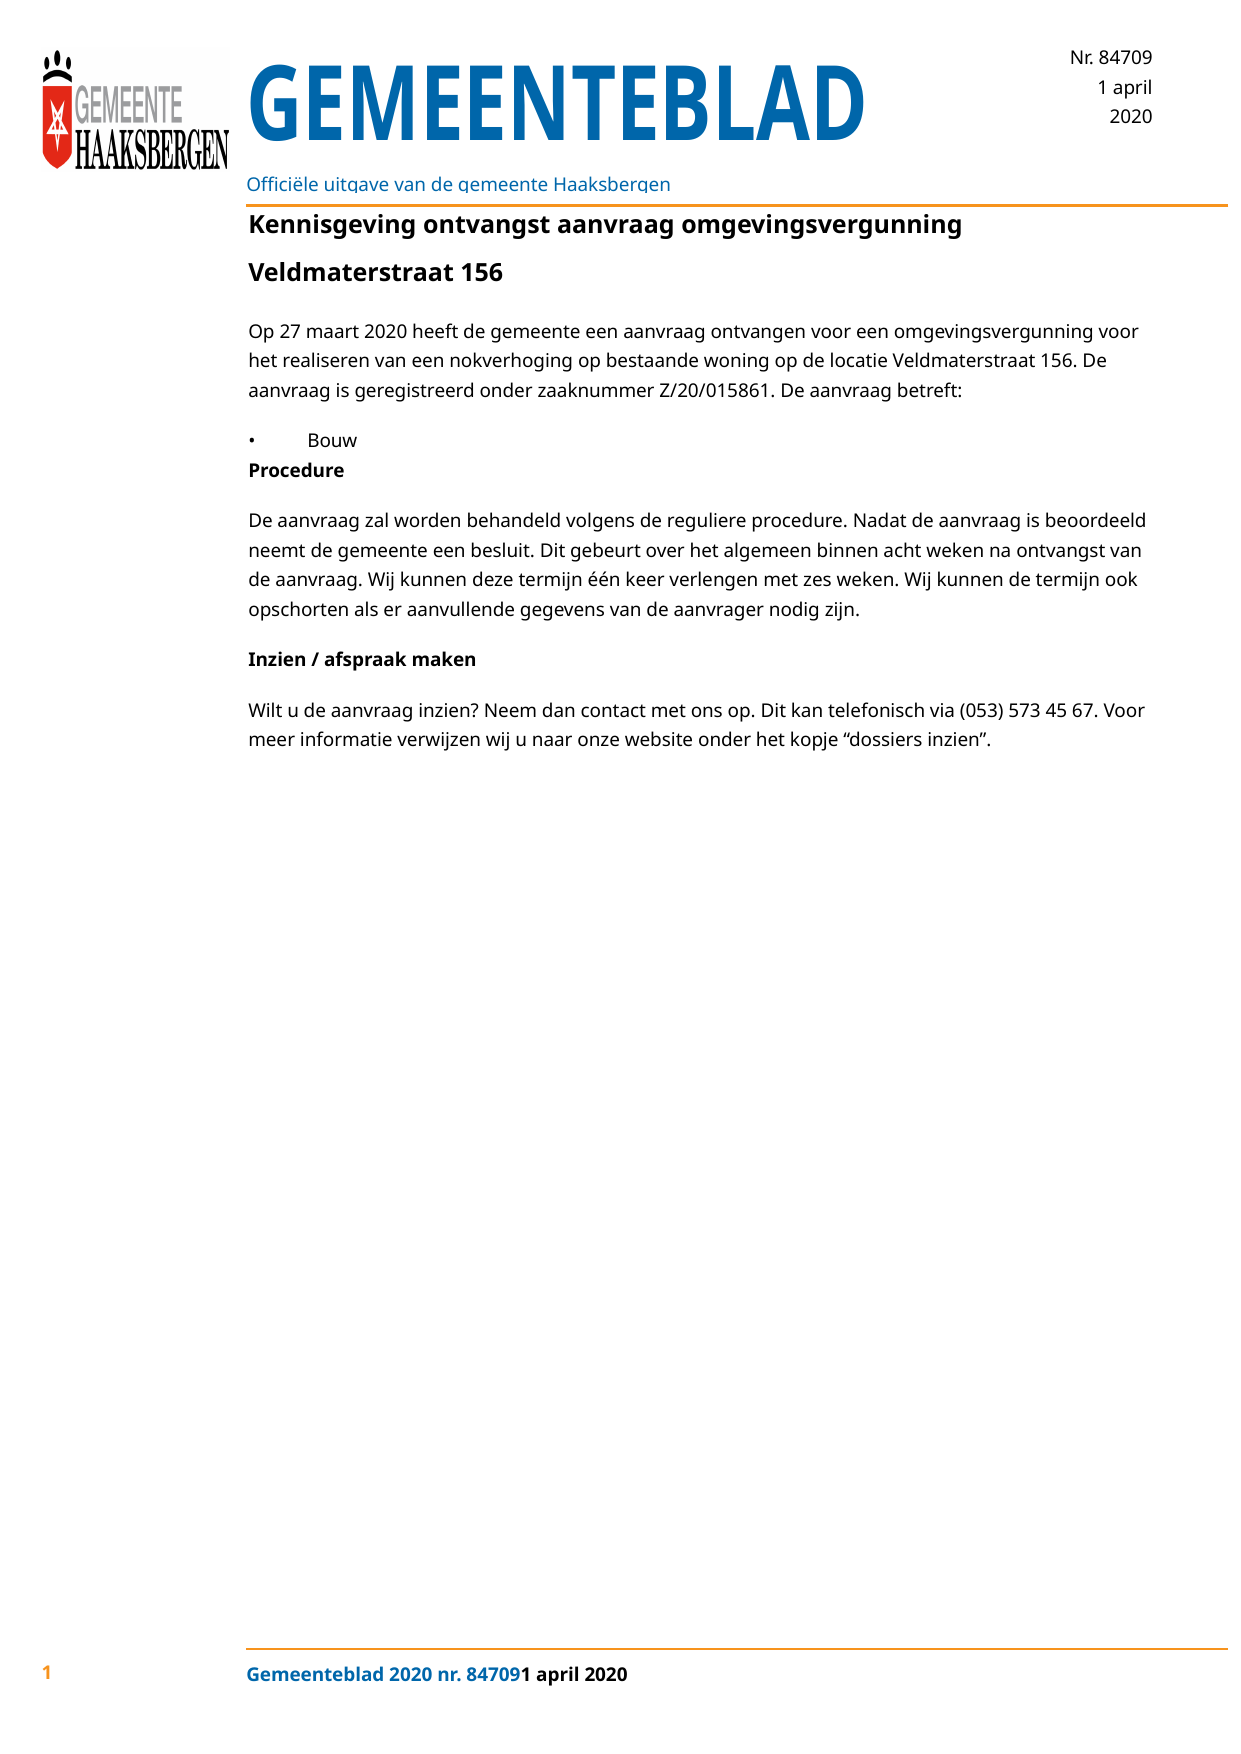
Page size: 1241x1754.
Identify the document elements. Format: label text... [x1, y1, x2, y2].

text Wilt u de aanvraag inzien? Neem dan contact met ons op. Dit kan telefonisch via (053) 573 45 67. Voor meer informatie verwijzen wij u naar onze website onder het kopje “dossiers inzien”. [248, 697, 1152, 752]
text Kennisgeving ontvangst aanvraag omgevingsvergunning Veldmaterstraat 156 [248, 207, 1152, 288]
picture [41, 47, 231, 172]
text Inzien / afspraak maken [248, 647, 1152, 672]
list Bouw [248, 427, 1152, 453]
text Procedure [248, 457, 1152, 483]
text Op 27 maart 2020 heeft de gemeente een aanvraag ontvangen voor een omgevingsvergunning voor het realiseren van een nokverhoging op bestaande woning op de locatie Veldmaterstraat 156. De aanvraag is geregistreerd onder zaaknummer Z/20/015861. De aanvraag betreft: [248, 318, 1152, 403]
text De aanvraag zal worden behandeld volgens de reguliere procedure. Nadat de aanvraag is beoordeeld neemt de gemeente een besluit. Dit gebeurt over het algemeen binnen acht weken na ontvangst van de aanvraag. Wij kunnen deze termijn één keer verlengen met zes weken. Wij kunnen de termijn ook opschorten als er aanvullende gegevens van de aanvrager nodig zijn. [248, 507, 1152, 622]
